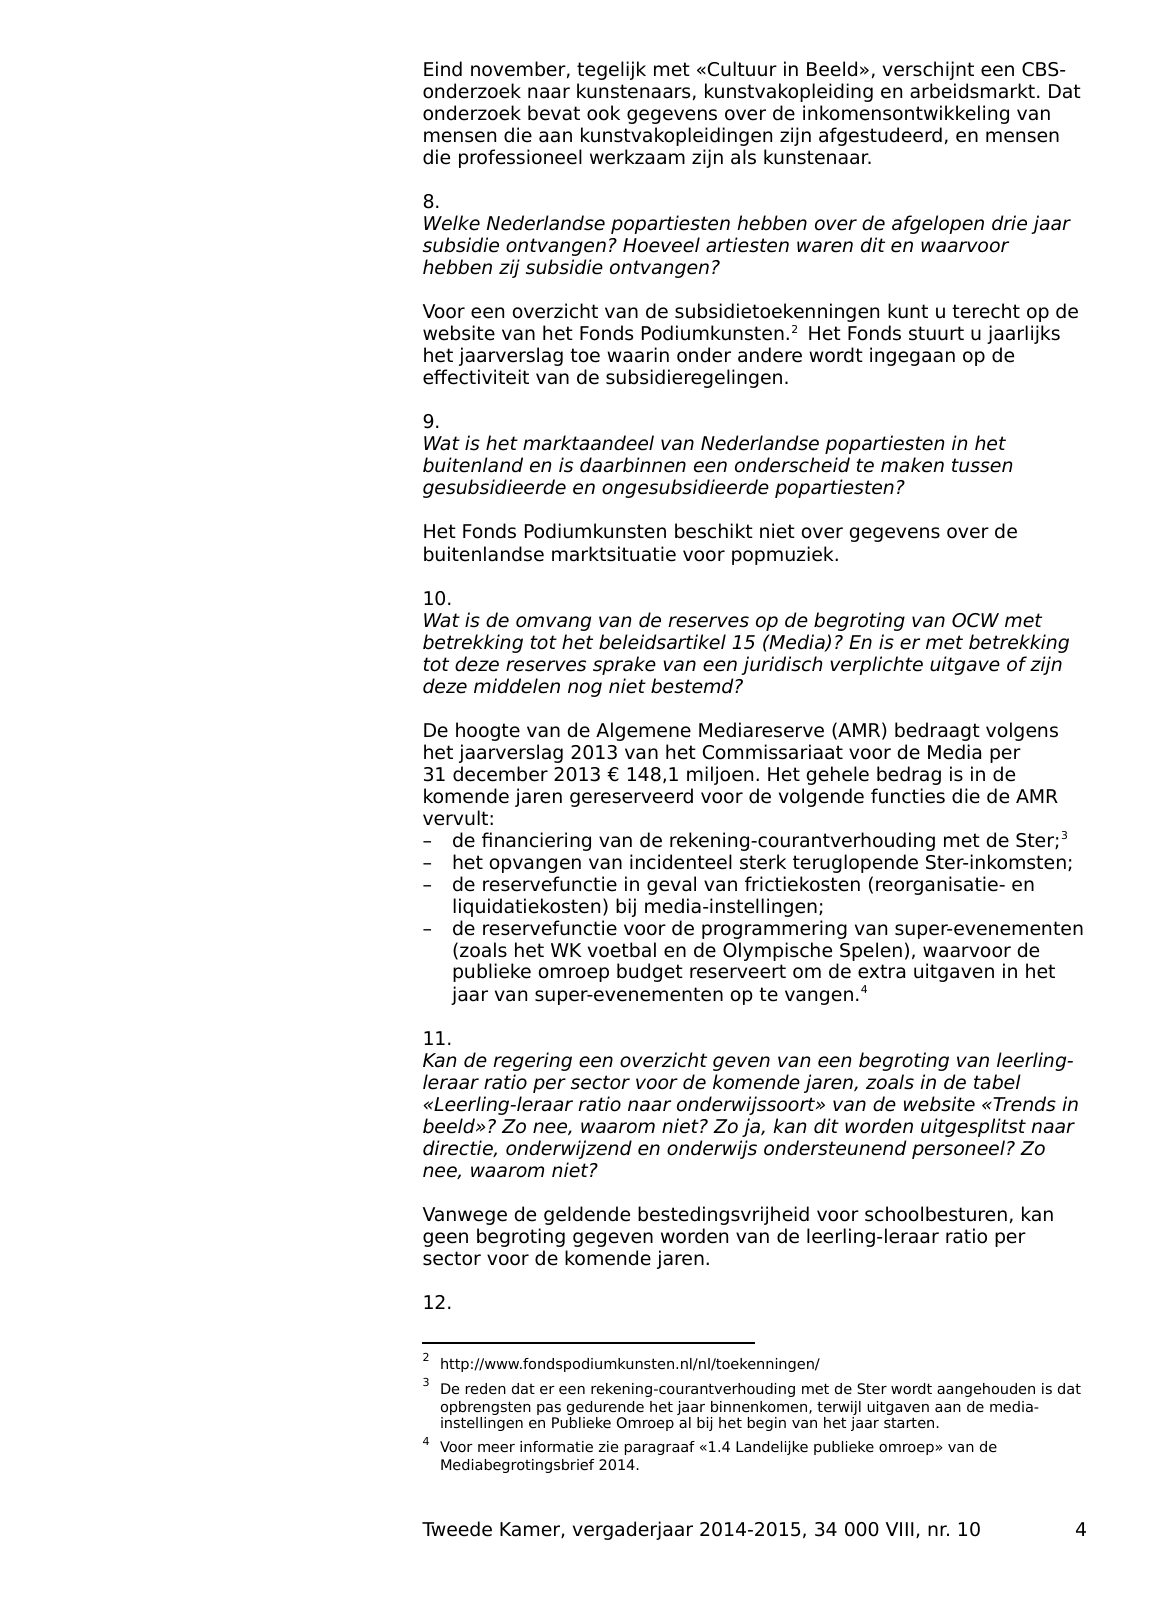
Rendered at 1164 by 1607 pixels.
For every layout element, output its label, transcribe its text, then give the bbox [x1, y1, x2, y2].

text Wat is het marktaandeel van Nederlandse popartiesten in het buitenland en is daarbinnen een onderscheid te maken tussen gesubsidieerde en ongesubsidieerde popartiesten? [422, 433, 1087, 499]
text Kan de regering een overzicht geven van een begroting van leerling-leraar ratio per sector voor de komende jaren, zoals in de tabel «Leerling-leraar ratio naar onderwijssoort» van de website «Trends in beeld»? Zo nee, waarom niet? Zo ja, kan dit worden uitgesplitst naar directie, onderwijzend en onderwijs ondersteunend personeel? Zo nee, waarom niet? [422, 1049, 1087, 1181]
text 8. [422, 191, 1087, 213]
text Voor een overzicht van de subsidietoekenningen kunt u terecht op de website van het Fonds Podiumkunsten. Het Fonds stuurt u jaarlijks het jaarverslag toe waarin onder andere wordt ingegaan op de effectiviteit van de subsidieregelingen. [422, 301, 1087, 389]
text Wat is de omvang van de reserves op de begroting van OCW met betrekking tot het beleidsartikel 15 (Media)? En is er met betrekking tot deze reserves sprake van een juridisch verplichte uitgave of zijn deze middelen nog niet bestemd? [422, 609, 1087, 697]
text Eind november, tegelijk met «Cultuur in Beeld», verschijnt een CBS-onderzoek naar kunstenaars, kunstvakopleiding en arbeidsmarkt. Dat onderzoek bevat ook gegevens over de inkomensontwikkeling van mensen die aan kunstvakopleidingen zijn afgestudeerd, en mensen die professioneel werkzaam zijn als kunstenaar. [422, 59, 1087, 169]
text 9. [422, 411, 1087, 433]
text Het Fonds Podiumkunsten beschikt niet over gegevens over de buitenlandse marktsituatie voor popmuziek. [422, 521, 1087, 565]
text 11. [422, 1028, 1087, 1049]
text – het opvangen van incidenteel sterk teruglopende Ster-inkomsten; [422, 852, 1087, 873]
text – de reservefunctie voor de programmering van super-evenementen (zoals het WK voetbal en de Olympische Spelen), waarvoor de publieke omroep budget reserveert om de extra uitgaven in het jaar van super-evenementen op te vangen. [422, 917, 1087, 1005]
text Welke Nederlandse popartiesten hebben over de afgelopen drie jaar subsidie ontvangen? Hoeveel artiesten waren dit en waarvoor hebben zij subsidie ontvangen? [422, 213, 1087, 279]
text Voor meer informatie zie paragraaf «1.4 Landelijke publieke omroep» van de Mediabegrotingsbrief 2014. [422, 1435, 1087, 1474]
text 10. [422, 588, 1087, 609]
text De reden dat er een rekening-courantverhouding met de Ster wordt aangehouden is dat opbrengsten pas gedurende het jaar binnenkomen, terwijl uitgaven aan de media-instellingen en Publieke Omroep al bij het begin van het jaar starten. [422, 1377, 1087, 1432]
text De hoogte van de Algemene Mediareserve (AMR) bedraagt volgens het jaarverslag 2013 van het Commissariaat voor de Media per 31 december 2013 € 148,1 miljoen. Het gehele bedrag is in de komende jaren gereserveerd voor de volgende functies die de AMR vervult: [422, 720, 1087, 829]
text 12. [422, 1292, 1087, 1314]
text – de financiering van de rekening-courantverhouding met de Ster; [422, 829, 1087, 852]
text – de reservefunctie in geval van frictiekosten (reorganisatie- en liquidatiekosten) bij media-instellingen; [422, 873, 1087, 917]
text Vanwege de geldende bestedingsvrijheid voor schoolbesturen, kan geen begroting gegeven worden van de leerling-leraar ratio per sector voor de komende jaren. [422, 1204, 1087, 1269]
text http://www.fondspodiumkunsten.nl/nl/toekenningen/ [422, 1352, 1087, 1374]
